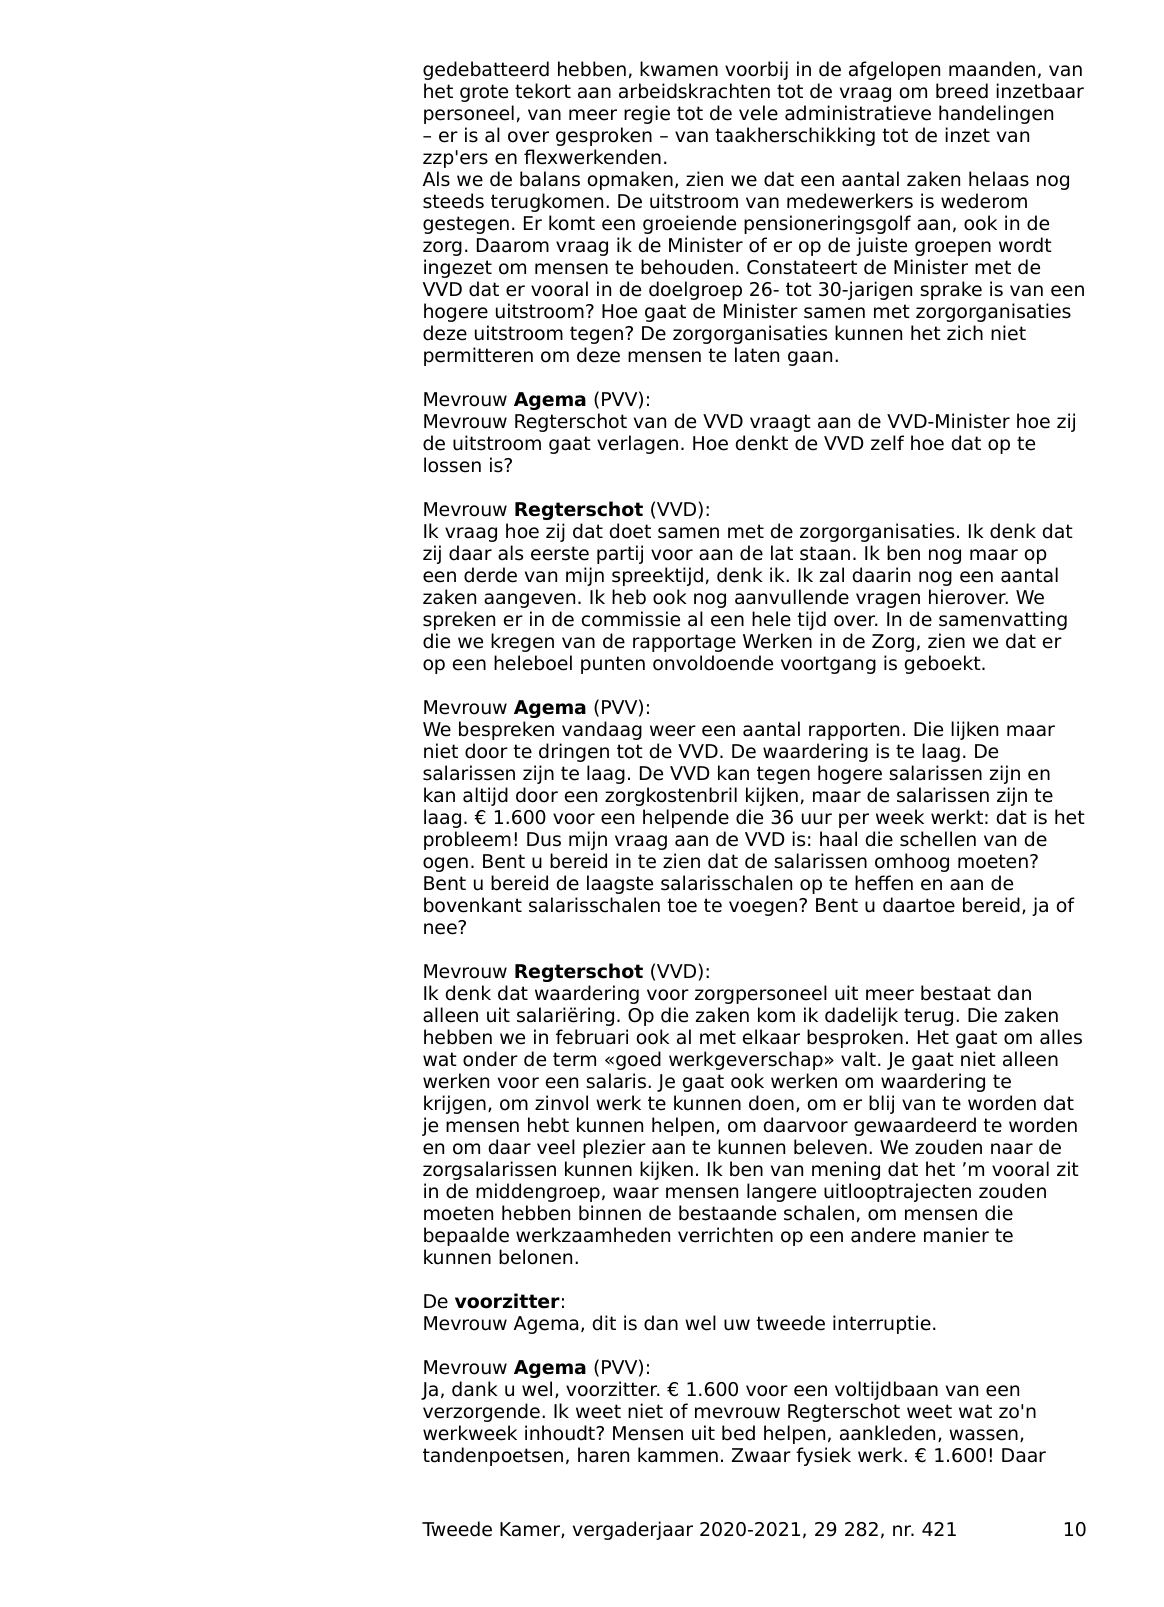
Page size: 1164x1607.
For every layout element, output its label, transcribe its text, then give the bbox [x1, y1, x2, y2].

text Mevrouw Agema (PVV): [422, 1357, 1087, 1379]
text Mevrouw Agema, dit is dan wel uw tweede interruptie. [422, 1313, 1087, 1335]
text We bespreken vandaag weer een aantal rapporten. Die lijken maar niet door te dringen tot de VVD. De waardering is te laag. De salarissen zijn te laag. De VVD kan tegen hogere salarissen zijn en kan altijd door een zorgkostenbril kijken, maar de salarissen zijn te laag. € 1.600 voor een helpende die 36 uur per week werkt: dat is het probleem! Dus mijn vraag aan de VVD is: haal die schellen van de ogen. Bent u bereid in te zien dat de salarissen omhoog moeten? Bent u bereid de laagste salarisschalen op te heffen en aan de bovenkant salarisschalen toe te voegen? Bent u daartoe bereid, ja of nee? [422, 719, 1087, 939]
text Als we de balans opmaken, zien we dat een aantal zaken helaas nog steeds terugkomen. De uitstroom van medewerkers is wederom gestegen. Er komt een groeiende pensioneringsgolf aan, ook in de zorg. Daarom vraag ik de Minister of er op de juiste groepen wordt ingezet om mensen te behouden. Constateert de Minister met de VVD dat er vooral in de doelgroep 26- tot 30-jarigen sprake is van een hogere uitstroom? Hoe gaat de Minister samen met zorgorganisaties deze uitstroom tegen? De zorgorganisaties kunnen het zich niet permitteren om deze mensen te laten gaan. [422, 169, 1087, 367]
text Ja, dank u wel, voorzitter. € 1.600 voor een voltijdbaan van een verzorgende. Ik weet niet of mevrouw Regterschot weet wat zo'n werkweek inhoudt? Mensen uit bed helpen, aankleden, wassen, tandenpoetsen, haren kammen. Zwaar fysiek werk. € 1.600! Daar [422, 1379, 1087, 1467]
text Ik vraag hoe zij dat doet samen met de zorgorganisaties. Ik denk dat zij daar als eerste partij voor aan de lat staan. Ik ben nog maar op een derde van mijn spreektijd, denk ik. Ik zal daarin nog een aantal zaken aangeven. Ik heb ook nog aanvullende vragen hierover. We spreken er in de commissie al een hele tijd over. In de samenvatting die we kregen van de rapportage Werken in de Zorg, zien we dat er op een heleboel punten onvoldoende voortgang is geboekt. [422, 521, 1087, 675]
text Mevrouw Regterschot van de VVD vraagt aan de VVD-Minister hoe zij de uitstroom gaat verlagen. Hoe denkt de VVD zelf hoe dat op te lossen is? [422, 411, 1087, 477]
text Mevrouw Regterschot (VVD): [422, 499, 1087, 521]
text Mevrouw Agema (PVV): [422, 697, 1087, 719]
text De voorzitter: [422, 1291, 1087, 1313]
text gedebatteerd hebben, kwamen voorbij in de afgelopen maanden, van het grote tekort aan arbeidskrachten tot de vraag om breed inzetbaar personeel, van meer regie tot de vele administratieve handelingen – er is al over gesproken – van taakherschikking tot de inzet van zzp'ers en flexwerkenden. [422, 59, 1087, 169]
text Mevrouw Agema (PVV): [422, 389, 1087, 411]
text Ik denk dat waardering voor zorgpersoneel uit meer bestaat dan alleen uit salariëring. Op die zaken kom ik dadelijk terug. Die zaken hebben we in februari ook al met elkaar besproken. Het gaat om alles wat onder de term «goed werkgeverschap» valt. Je gaat niet alleen werken voor een salaris. Je gaat ook werken om waardering te krijgen, om zinvol werk te kunnen doen, om er blij van te worden dat je mensen hebt kunnen helpen, om daarvoor gewaardeerd te worden en om daar veel plezier aan te kunnen beleven. We zouden naar de zorgsalarissen kunnen kijken. Ik ben van mening dat het ’m vooral zit in de middengroep, waar mensen langere uitlooptrajecten zouden moeten hebben binnen de bestaande schalen, om mensen die bepaalde werkzaamheden verrichten op een andere manier te kunnen belonen. [422, 983, 1087, 1269]
text Mevrouw Regterschot (VVD): [422, 961, 1087, 983]
